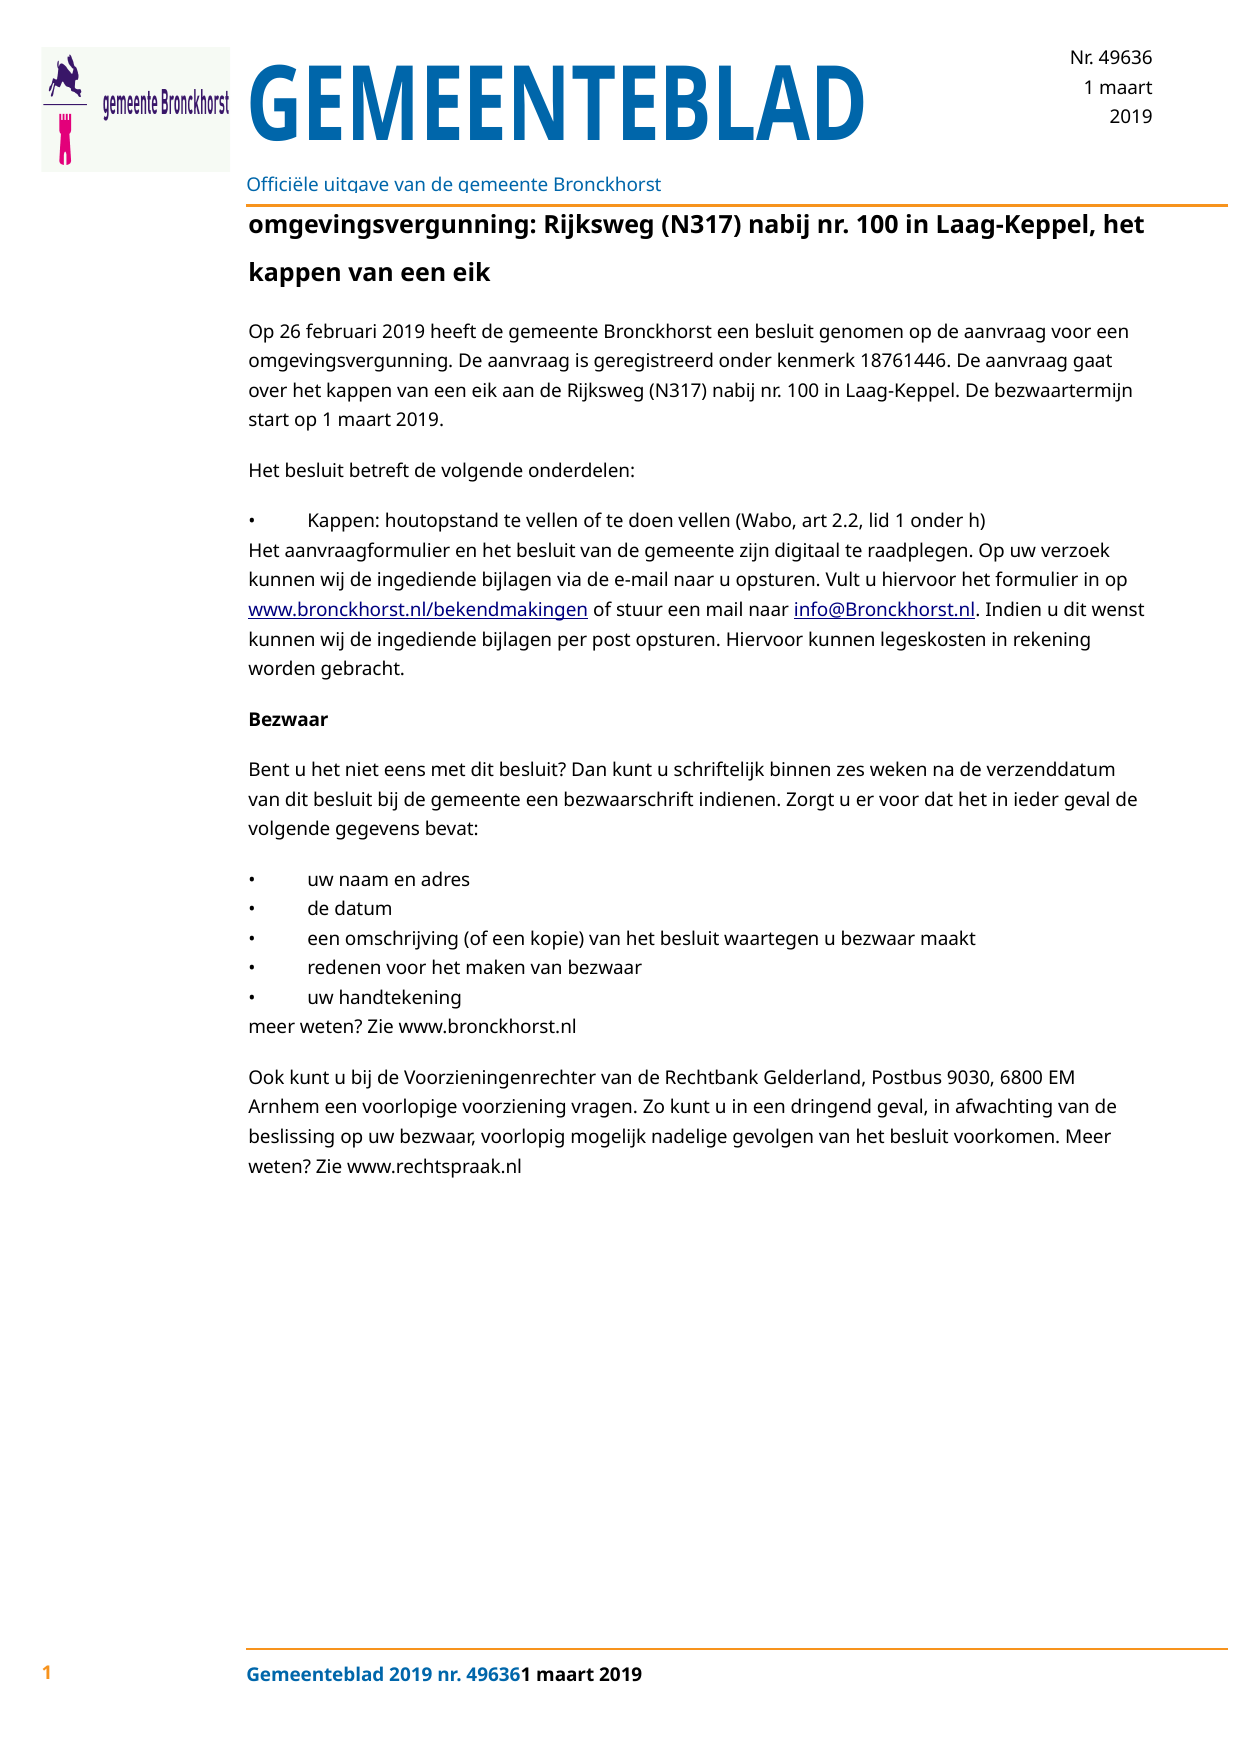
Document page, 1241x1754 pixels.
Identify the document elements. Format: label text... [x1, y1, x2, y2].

text Bezwaar [248, 706, 1152, 732]
list uw handtekening [248, 984, 1152, 1010]
list uw naam en adres [248, 866, 1152, 892]
text Op 26 februari 2019 heeft de gemeente Bronckhorst een besluit genomen op de aanvraag voor een omgevingsvergunning. De aanvraag is geregistreerd onder kenmerk 18761446. De aanvraag gaat over het kappen van een eik aan de Rijksweg (N317) nabij nr. 100 in Laag-Keppel. De bezwaartermijn start op 1 maart 2019. [248, 318, 1152, 432]
text Het besluit betreft de volgende onderdelen: [248, 457, 1152, 483]
text meer weten? Zie www.bronckhorst.nl [248, 1014, 1152, 1039]
text Bent u het niet eens met dit besluit? Dan kunt u schriftelijk binnen zes weken na de verzenddatum van dit besluit bij de gemeente een bezwaarschrift indienen. Zorgt u er voor dat het in ieder geval de volgende gegevens bevat: [248, 756, 1152, 841]
list redenen voor het maken van bezwaar [248, 954, 1152, 980]
list Kappen: houtopstand te vellen of te doen vellen (Wabo, art 2.2, lid 1 onder h) [248, 507, 1152, 533]
picture [41, 47, 231, 172]
list een omschrijving (of een kopie) van het besluit waartegen u bezwaar maakt [248, 925, 1152, 951]
list de datum [248, 895, 1152, 921]
text Ook kunt u bij de Voorzieningenrechter van de Rechtbank Gelderland, Postbus 9030, 6800 EM Arnhem een voorlopige voorziening vragen. Zo kunt u in een dringend geval, in afwachting van de beslissing op uw bezwaar, voorlopig mogelijk nadelige gevolgen van het besluit voorkomen. Meer weten? Zie www.rechtspraak.nl [248, 1064, 1152, 1179]
text omgevingsvergunning: Rijksweg (N317) nabij nr. 100 in Laag-Keppel, het kappen van een eik [248, 207, 1152, 288]
text Het aanvraagformulier en het besluit van de gemeente zijn digitaal te raadplegen. Op uw verzoek kunnen wij de ingediende bijlagen via de e-mail naar u opsturen. Vult u hiervoor het formulier in op www.bronckhorst.nl/bekendmakingen of stuur een mail naar info@Bronckhorst.nl. Indien u dit wenst kunnen wij de ingediende bijlagen per post opsturen. Hiervoor kunnen legeskosten in rekening worden gebracht. [248, 537, 1152, 681]
